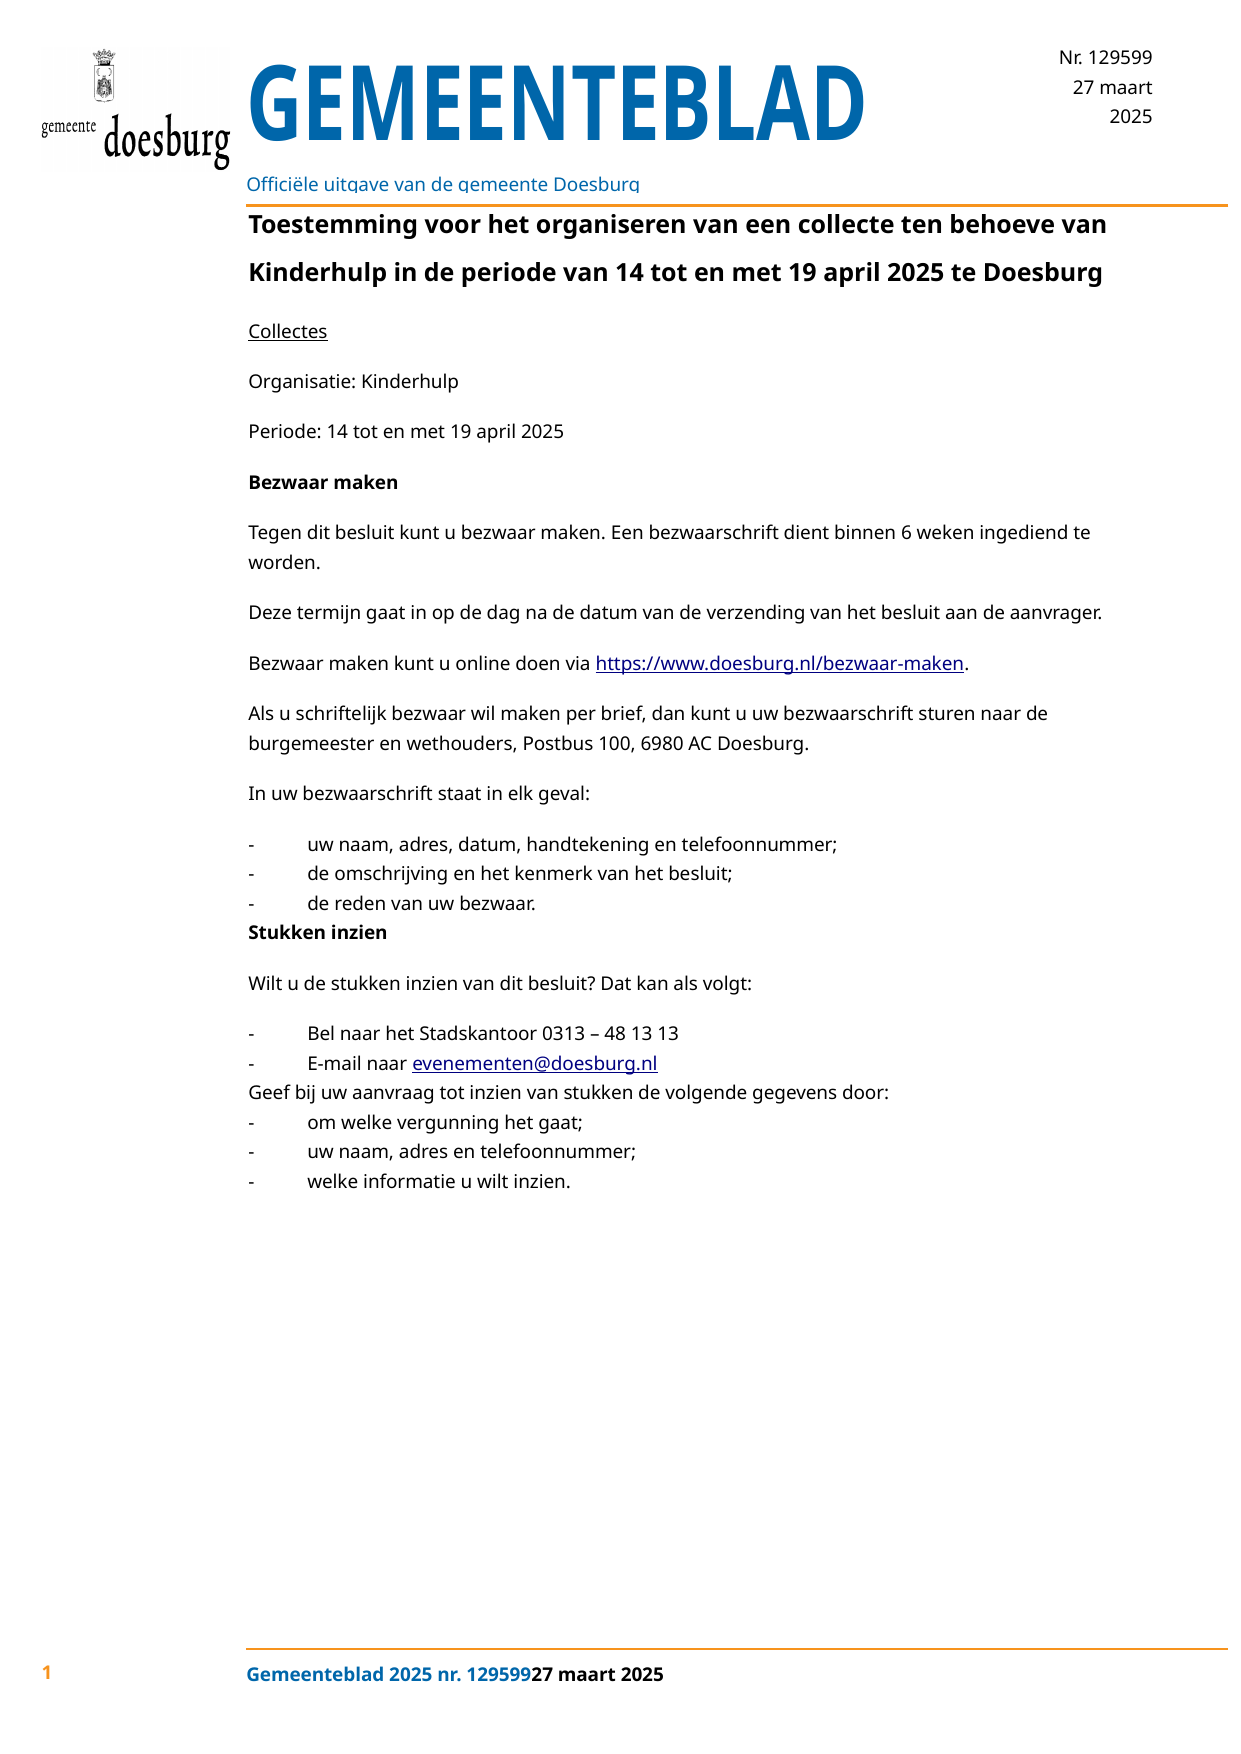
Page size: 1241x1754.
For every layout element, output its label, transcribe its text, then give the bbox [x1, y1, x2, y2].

text Stukken inzien [248, 919, 1152, 945]
list Bel naar het Stadskantoor 0313 – 48 13 13 [248, 1020, 1152, 1046]
text Bezwaar maken [248, 469, 1152, 495]
picture [41, 47, 231, 172]
text Wilt u de stukken inzien van dit besluit? Dat kan als volgt: [248, 970, 1152, 996]
list E-mail naar evenementen@doesburg.nl [248, 1050, 1152, 1076]
text In uw bezwaarschrift staat in elk geval: [248, 780, 1152, 806]
text Geef bij uw aanvraag tot inzien van stukken de volgende gegevens door: [248, 1079, 1152, 1105]
text Organisatie: Kinderhulp [248, 368, 1152, 394]
text Toestemming voor het organiseren van een collecte ten behoeve van Kinderhulp in de periode van 14 tot en met 19 april 2025 te Doesburg [248, 207, 1152, 288]
text Als u schriftelijk bezwaar wil maken per brief, dan kunt u uw bezwaarschrift sturen naar de burgemeester en wethouders, Postbus 100, 6980 AC Doesburg. [248, 700, 1152, 756]
list de reden van uw bezwaar. [248, 890, 1152, 916]
text Tegen dit besluit kunt u bezwaar maken. Een bezwaarschrift dient binnen 6 weken ingediend te worden. [248, 519, 1152, 575]
text Bezwaar maken kunt u online doen via https://www.doesburg.nl/bezwaar-maken. [248, 650, 1152, 676]
text Periode: 14 tot en met 19 april 2025 [248, 419, 1152, 444]
list om welke vergunning het gaat; [248, 1109, 1152, 1135]
list uw naam, adres, datum, handtekening en telefoonnummer; [248, 831, 1152, 857]
list de omschrijving en het kenmerk van het besluit; [248, 860, 1152, 886]
list welke informatie u wilt inzien. [248, 1168, 1152, 1194]
text Deze termijn gaat in op de dag na de datum van de verzending van het besluit aan de aanvrager. [248, 599, 1152, 625]
text Collectes [248, 318, 1152, 344]
list uw naam, adres en telefoonnummer; [248, 1139, 1152, 1164]
